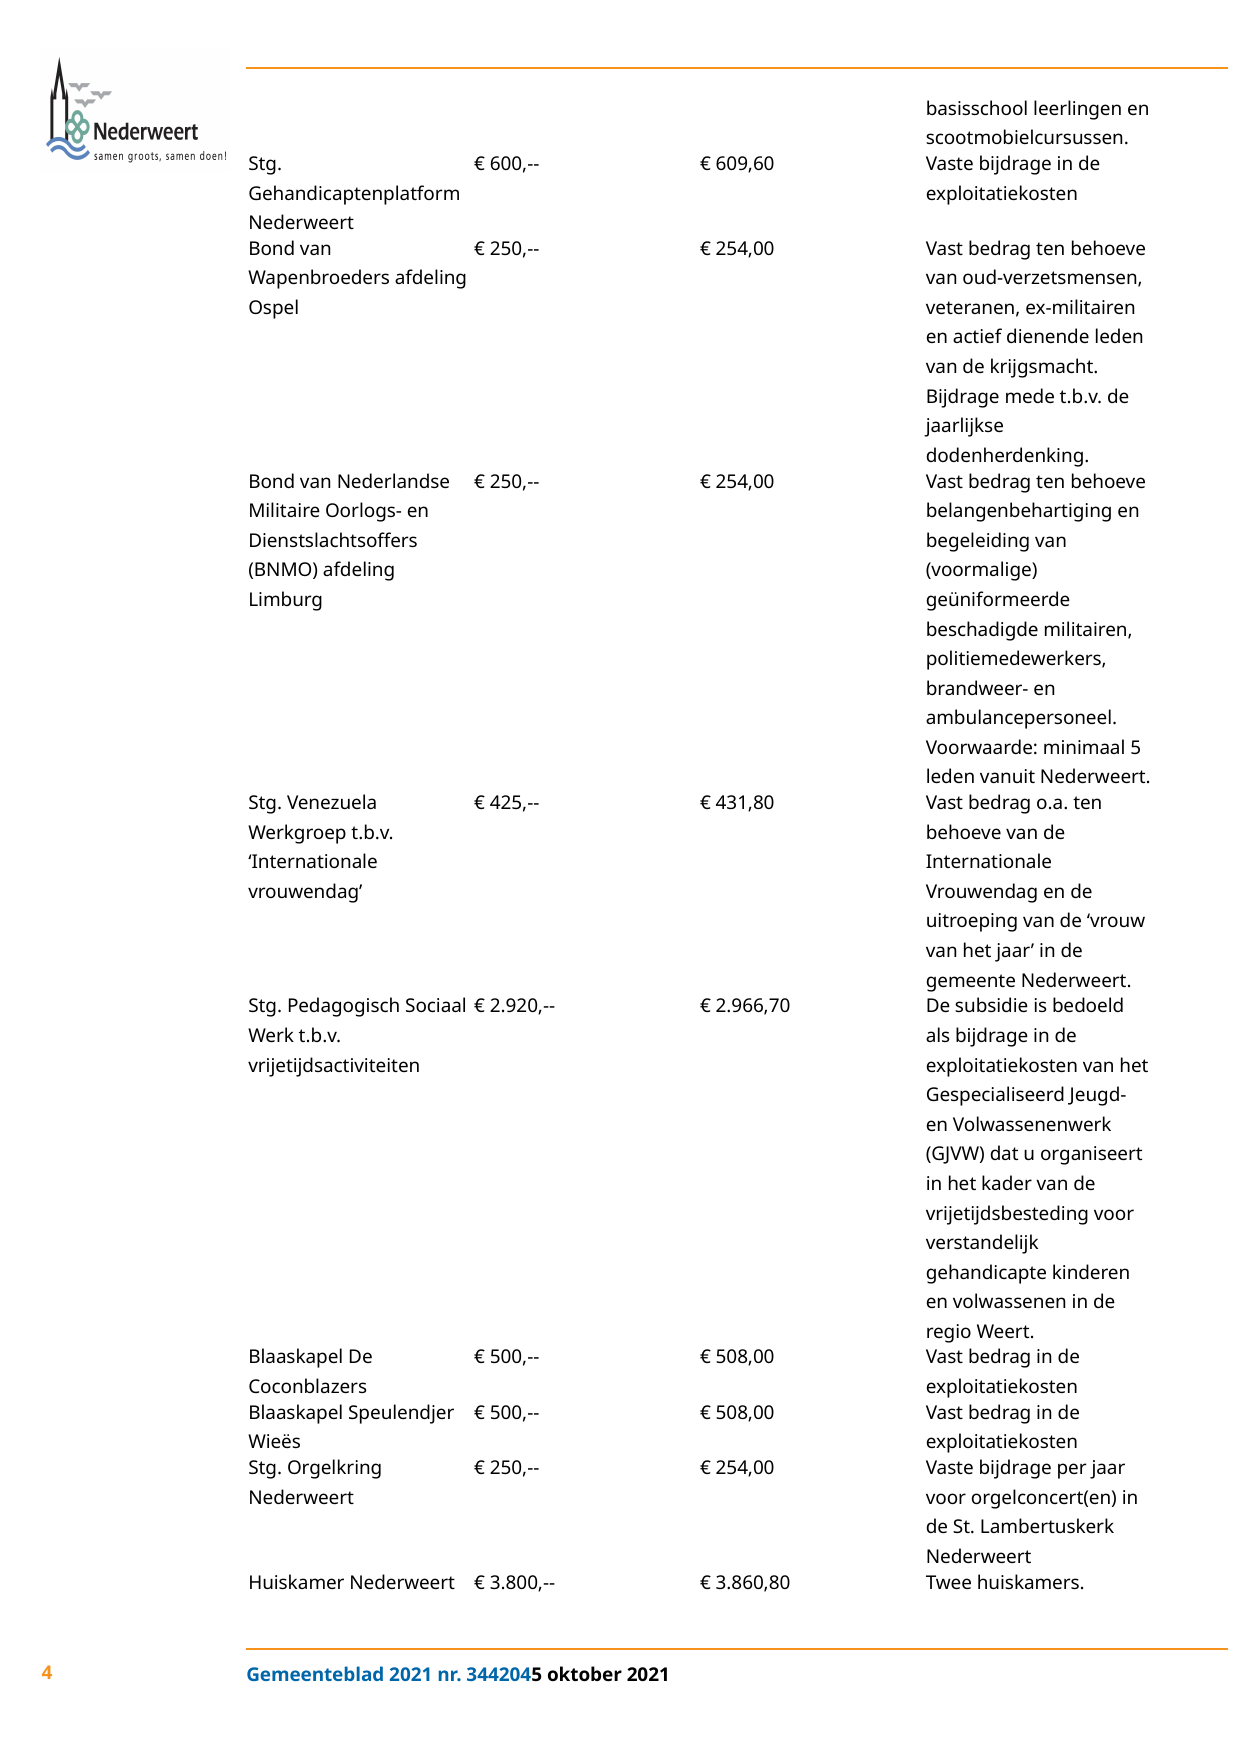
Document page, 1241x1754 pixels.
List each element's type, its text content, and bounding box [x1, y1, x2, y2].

table_cell [700, 95, 926, 150]
table_cell € 250,-- [474, 1454, 700, 1569]
picture [41, 47, 231, 172]
table_cell € 254,00 [700, 468, 926, 789]
table_cell Stg. Orgelkring Nederweert [248, 1454, 474, 1569]
table_cell € 2.966,70 [700, 993, 926, 1344]
table_cell € 425,-- [474, 789, 700, 993]
table_cell € 609,60 [700, 150, 926, 235]
table_cell Stg. Pedagogisch Sociaal Werk t.b.v. vrijetijdsactiviteiten [248, 993, 474, 1344]
table_cell Vaste bijdrage per jaar voor orgelconcert(en) in de St. Lambertuskerk Nederweert [926, 1454, 1152, 1569]
table_cell Vast bedrag ten behoeve van oud-verzetsmensen, veteranen, ex-militairen en actief dienende leden van de krijgsmacht. Bijdrage mede t.b.v. de jaarlijkse dodenherdenking. [926, 235, 1152, 468]
table_cell Vast bedrag o.a. ten behoeve van de Internationale Vrouwendag en de uitroeping van de ‘vrouw van het jaar’ in de gemeente Nederweert. [926, 789, 1152, 993]
table_cell € 600,-- [474, 150, 700, 235]
table_cell Stg. Venezuela Werkgroep t.b.v. ‘Internationale vrouwendag’ [248, 789, 474, 993]
table_cell Bond van Wapenbroeders afdeling Ospel [248, 235, 474, 468]
table_cell [474, 95, 700, 150]
table_cell Bond van Nederlandse Militaire Oorlogs- en Dienstslachtsoffers (BNMO) afdeling Limburg [248, 468, 474, 789]
table_cell € 508,00 [700, 1344, 926, 1399]
table_cell Vaste bijdrage in de exploitatiekosten [926, 150, 1152, 235]
table_cell basisschool leerlingen en scootmobielcursussen. [926, 95, 1152, 150]
table_cell Twee huiskamers. [926, 1569, 1152, 1594]
table_cell Huiskamer Nederweert [248, 1569, 474, 1594]
table_cell € 250,-- [474, 468, 700, 789]
table_cell Blaaskapel De Coconblazers [248, 1344, 474, 1399]
table_cell € 254,00 [700, 235, 926, 468]
table_cell Blaaskapel Speulendjer Wieës [248, 1399, 474, 1454]
table_cell Vast bedrag ten behoeve belangenbehartiging en begeleiding van (voormalige) geüniformeerde beschadigde militairen, politiemedewerkers, brandweer- en ambulancepersoneel. Voorwaarde: minimaal 5 leden vanuit Nederweert. [926, 468, 1152, 789]
table_cell € 3.800,-- [474, 1569, 700, 1594]
table_cell € 254,00 [700, 1454, 926, 1569]
table_cell € 3.860,80 [700, 1569, 926, 1594]
table_cell Vast bedrag in de exploitatiekosten [926, 1344, 1152, 1399]
table_cell € 431,80 [700, 789, 926, 993]
table_cell € 508,00 [700, 1399, 926, 1454]
table_cell € 500,-- [474, 1399, 700, 1454]
table_cell De subsidie is bedoeld als bijdrage in de exploitatiekosten van het Gespecialiseerd Jeugd- en Volwassenenwerk (GJVW) dat u organiseert in het kader van de vrijetijdsbesteding voor verstandelijk gehandicapte kinderen en volwassenen in de regio Weert. [926, 993, 1152, 1344]
table_cell Stg. Gehandicaptenplatform Nederweert [248, 150, 474, 235]
table_cell € 2.920,-- [474, 993, 700, 1344]
table_cell Vast bedrag in de exploitatiekosten [926, 1399, 1152, 1454]
table_cell € 500,-- [474, 1344, 700, 1399]
table_cell € 250,-- [474, 235, 700, 468]
table_cell [248, 95, 474, 150]
